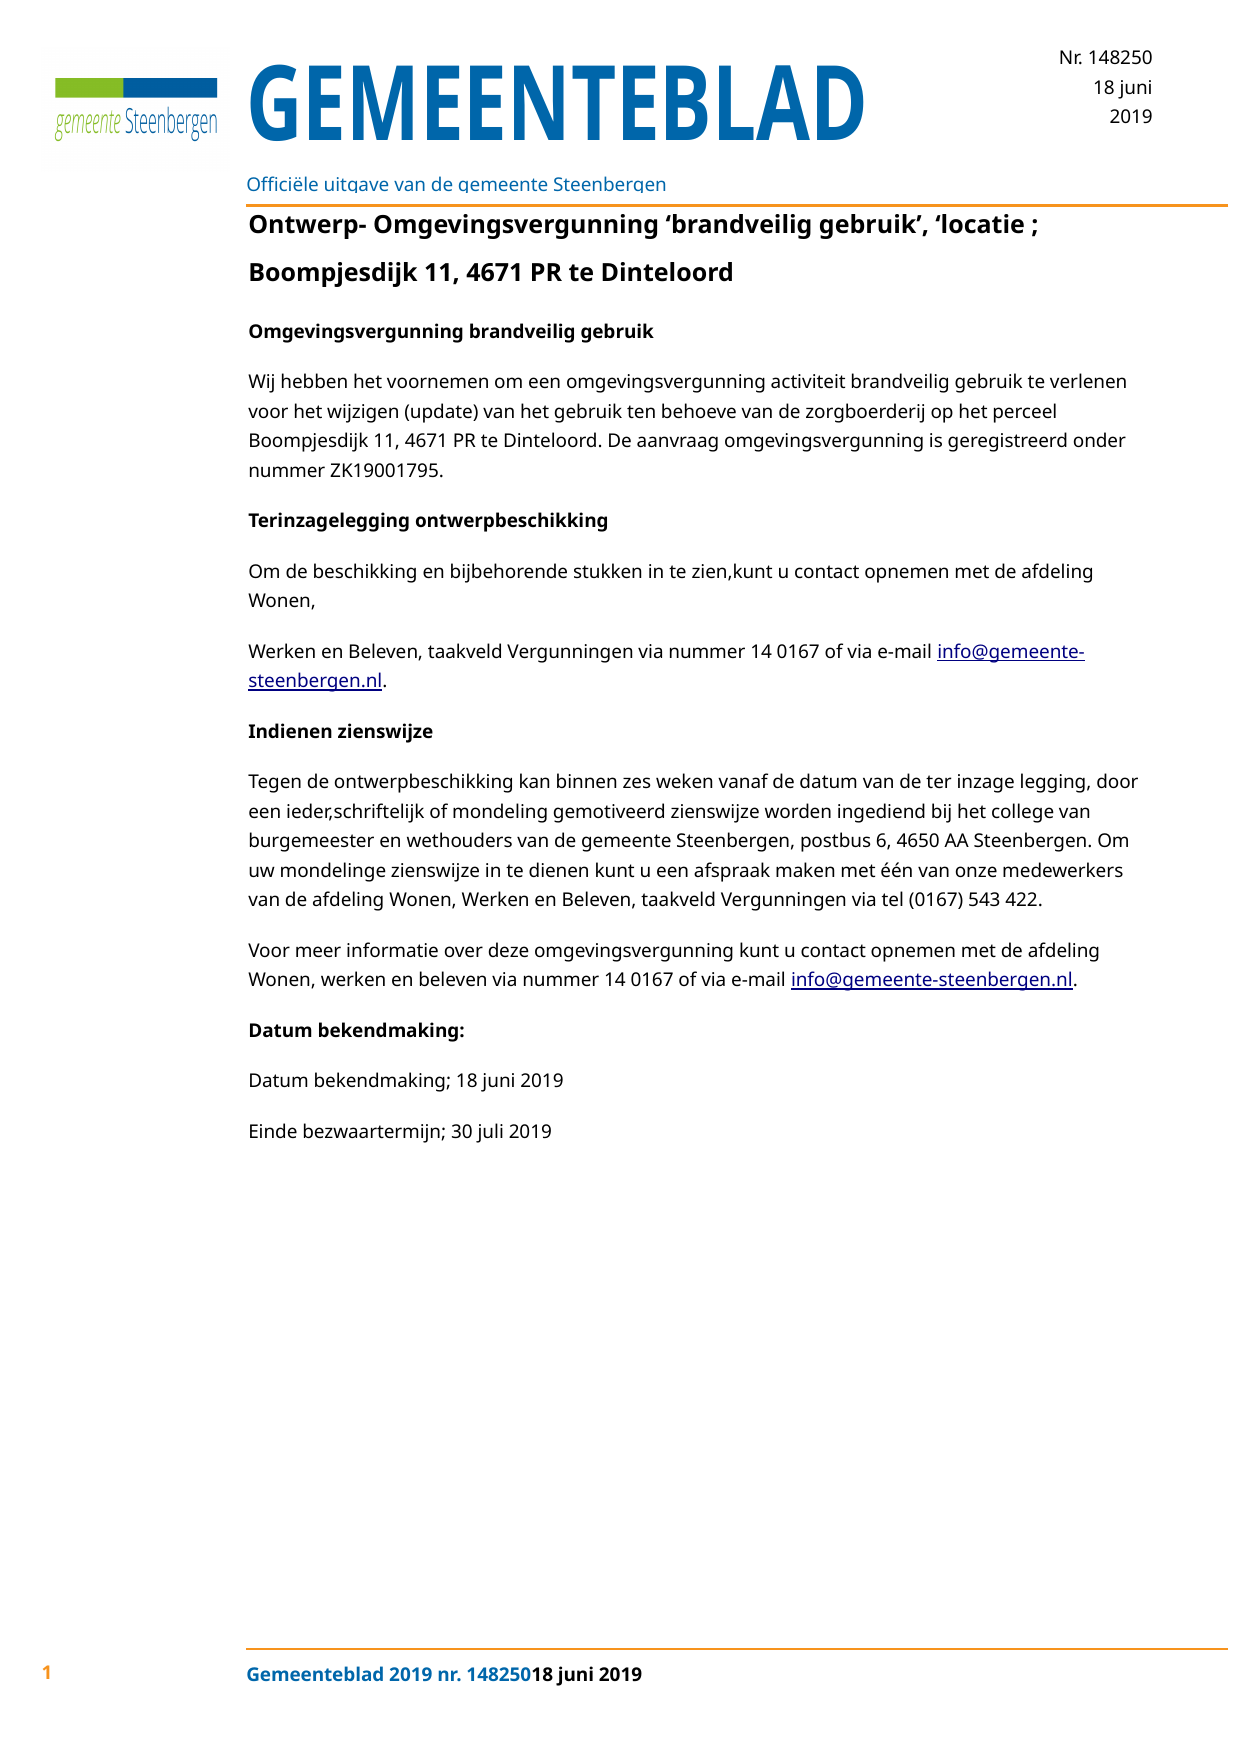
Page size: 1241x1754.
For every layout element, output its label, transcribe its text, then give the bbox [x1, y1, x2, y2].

text Omgevingsvergunning brandveilig gebruik [248, 318, 1152, 344]
text Tegen de ontwerpbeschikking kan binnen zes weken vanaf de datum van de ter inzage legging, door een ieder,schriftelijk of mondeling gemotiveerd zienswijze worden ingediend bij het college van burgemeester en wethouders van de gemeente Steenbergen, postbus 6, 4650 AA Steenbergen. Om uw mondelinge zienswijze in te dienen kunt u een afspraak maken met één van onze medewerkers van de afdeling Wonen, Werken en Beleven, taakveld Vergunningen via tel (0167) 543 422. [248, 768, 1152, 912]
text Ontwerp- Omgevingsvergunning ‘brandveilig gebruik’, ‘locatie ; Boompjesdijk 11, 4671 PR te Dinteloord [248, 207, 1152, 288]
text Datum bekendmaking: [248, 1017, 1152, 1043]
text Voor meer informatie over deze omgevingsvergunning kunt u contact opnemen met de afdeling Wonen, werken en beleven via nummer 14 0167 of via e-mail info@gemeente-steenbergen.nl. [248, 937, 1152, 992]
text Indienen zienswijze [248, 718, 1152, 744]
text Werken en Beleven, taakveld Vergunningen via nummer 14 0167 of via e-mail info@gemeente-steenbergen.nl. [248, 638, 1152, 693]
text Einde bezwaartermijn; 30 juli 2019 [248, 1118, 1152, 1144]
text Datum bekendmaking; 18 juni 2019 [248, 1067, 1152, 1093]
text Wij hebben het voornemen om een omgevingsvergunning activiteit brandveilig gebruik te verlenen voor het wijzigen (update) van het gebruik ten behoeve van de zorgboerderij op het perceel Boompjesdijk 11, 4671 PR te Dinteloord. De aanvraag omgevingsvergunning is geregistreerd onder nummer ZK19001795. [248, 368, 1152, 483]
picture [41, 47, 231, 172]
text Om de beschikking en bijbehorende stukken in te zien,kunt u contact opnemen met de afdeling Wonen, [248, 558, 1152, 613]
text Terinzagelegging ontwerpbeschikking [248, 507, 1152, 533]
